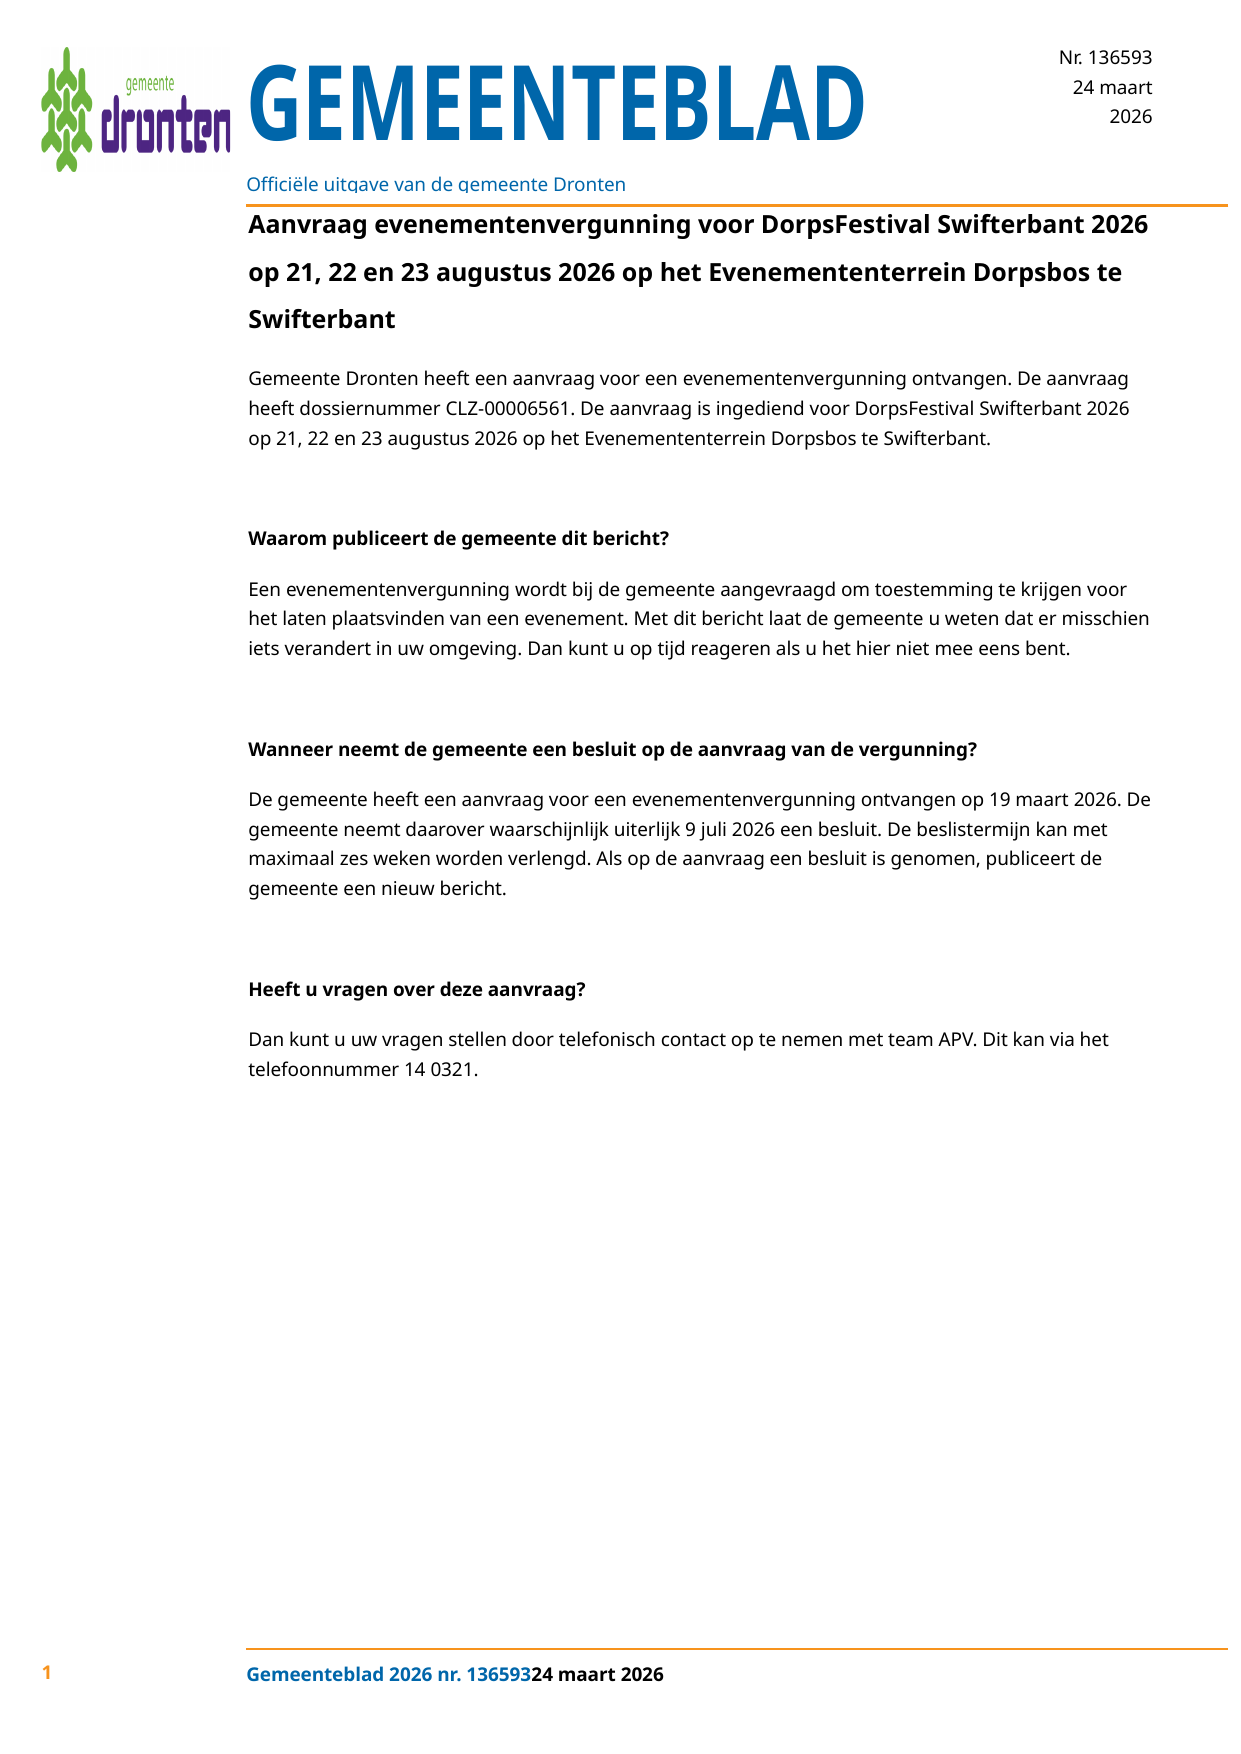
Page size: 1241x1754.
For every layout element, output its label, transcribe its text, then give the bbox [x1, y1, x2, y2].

text Een evenementenvergunning wordt bij de gemeente aangevraagd om toestemming te krijgen voor het laten plaatsvinden van een evenement. Met dit bericht laat de gemeente u weten dat er misschien iets verandert in uw omgeving. Dan kunt u op tijd reageren als u het hier niet mee eens bent. [248, 576, 1152, 661]
text Wanneer neemt de gemeente een besluit op de aanvraag van de vergunning? [248, 736, 1152, 762]
text Aanvraag evenementenvergunning voor DorpsFestival Swifterbant 2026 op 21, 22 en 23 augustus 2026 op het Evenemententerrein Dorpsbos te Swifterbant [248, 207, 1152, 336]
text Heeft u vragen over deze aanvraag? [248, 976, 1152, 1002]
text Dan kunt u uw vragen stellen door telefonisch contact op te nemen met team APV. Dit kan via het telefoonnummer 14 0321. [248, 1026, 1152, 1082]
text Gemeente Dronten heeft een aanvraag voor een evenementenvergunning ontvangen. De aanvraag heeft dossiernummer CLZ-00006561. De aanvraag is ingediend voor DorpsFestival Swifterbant 2026 op 21, 22 en 23 augustus 2026 op het Evenemententerrein Dorpsbos te Swifterbant. [248, 366, 1152, 450]
text De gemeente heeft een aanvraag voor een evenementenvergunning ontvangen op 19 maart 2026. De gemeente neemt daarover waarschijnlijk uiterlijk 9 juli 2026 een besluit. De beslistermijn kan met maximaal zes weken worden verlengd. Als op de aanvraag een besluit is genomen, publiceert de gemeente een nieuw bericht. [248, 786, 1152, 901]
text Waarom publiceert de gemeente dit bericht? [248, 526, 1152, 551]
picture [41, 47, 231, 172]
